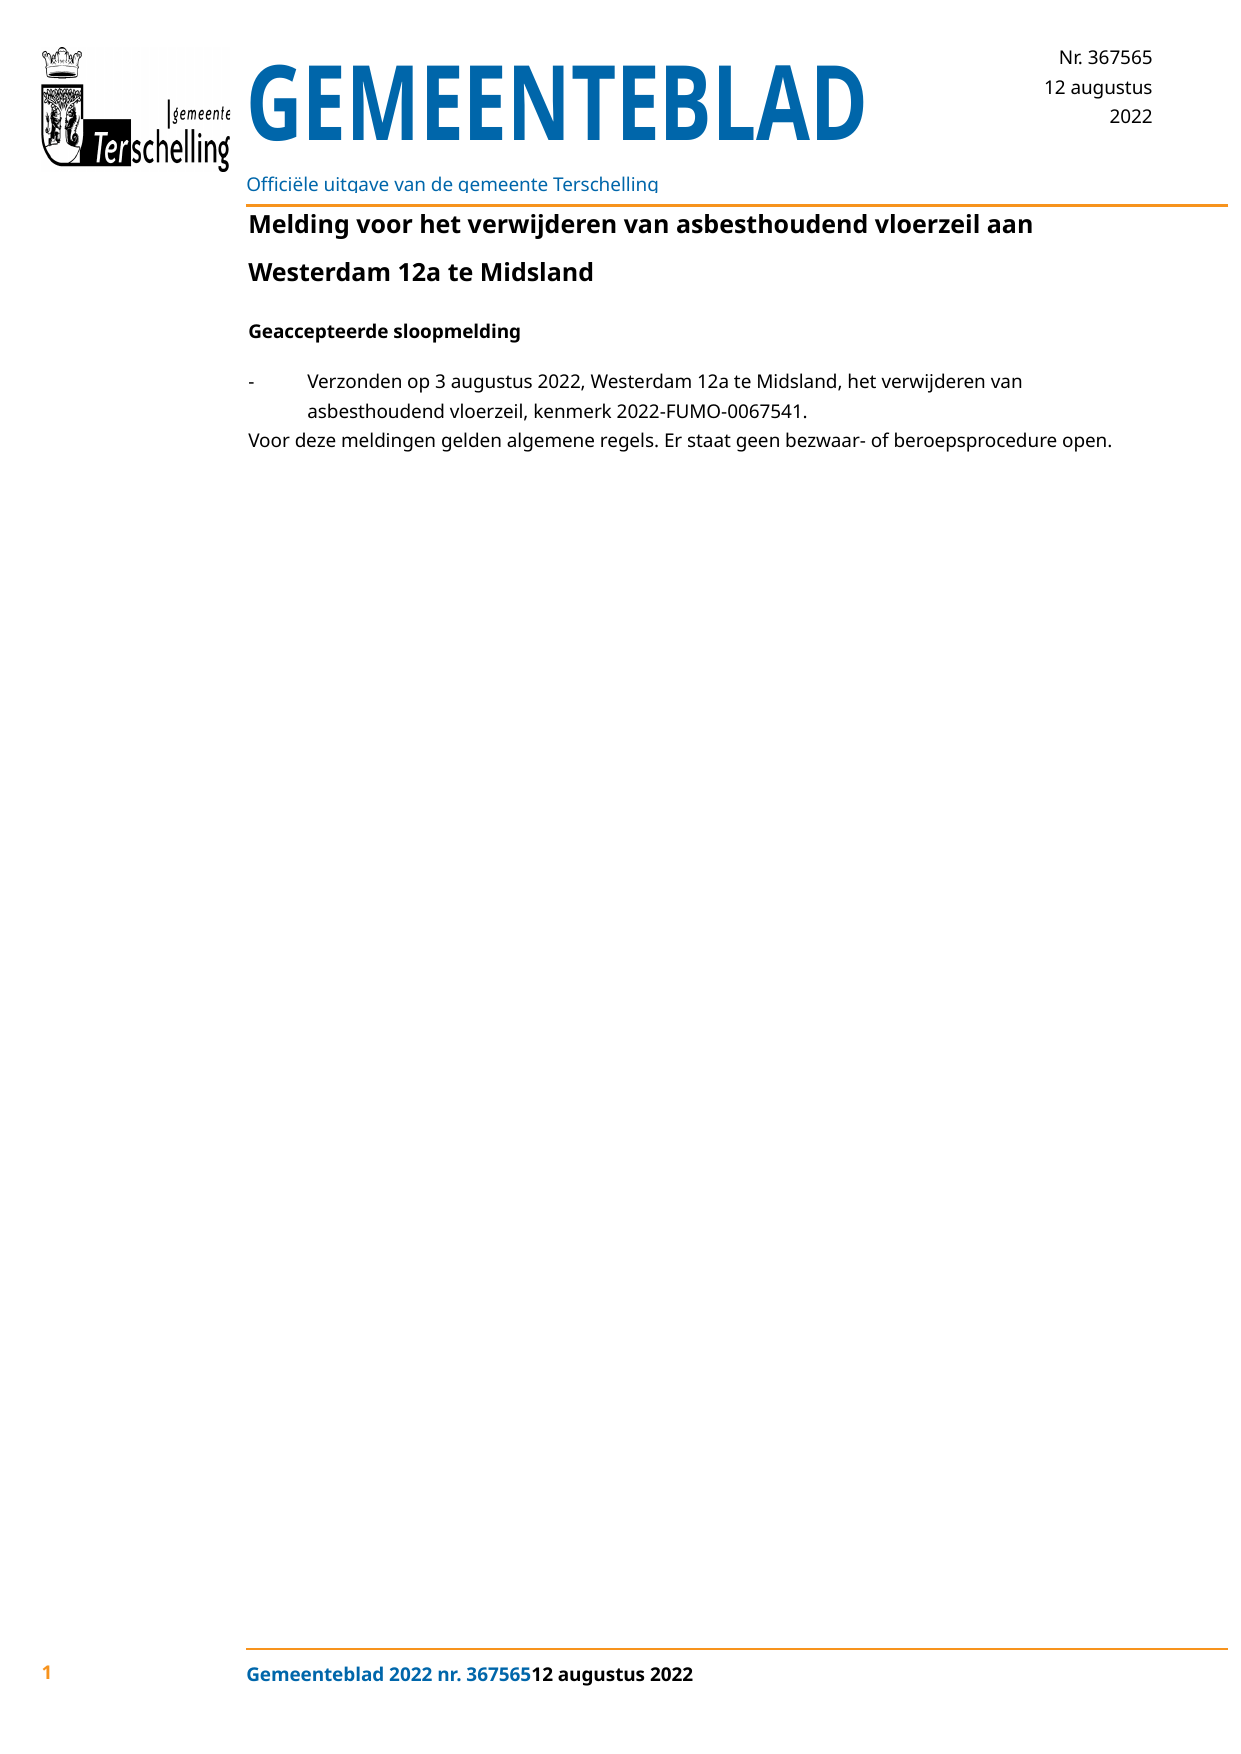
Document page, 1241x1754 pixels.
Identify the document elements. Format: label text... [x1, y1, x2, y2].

text Voor deze meldingen gelden algemene regels. Er staat geen bezwaar- of beroepsprocedure open. [248, 427, 1152, 453]
picture [41, 47, 231, 172]
text Geaccepteerde sloopmelding [248, 318, 1152, 344]
list Verzonden op 3 augustus 2022, Westerdam 12a te Midsland, het verwijderen van asbesthoudend vloerzeil, kenmerk 2022-FUMO-0067541. [248, 368, 1152, 424]
text Melding voor het verwijderen van asbesthoudend vloerzeil aan Westerdam 12a te Midsland [248, 207, 1152, 288]
